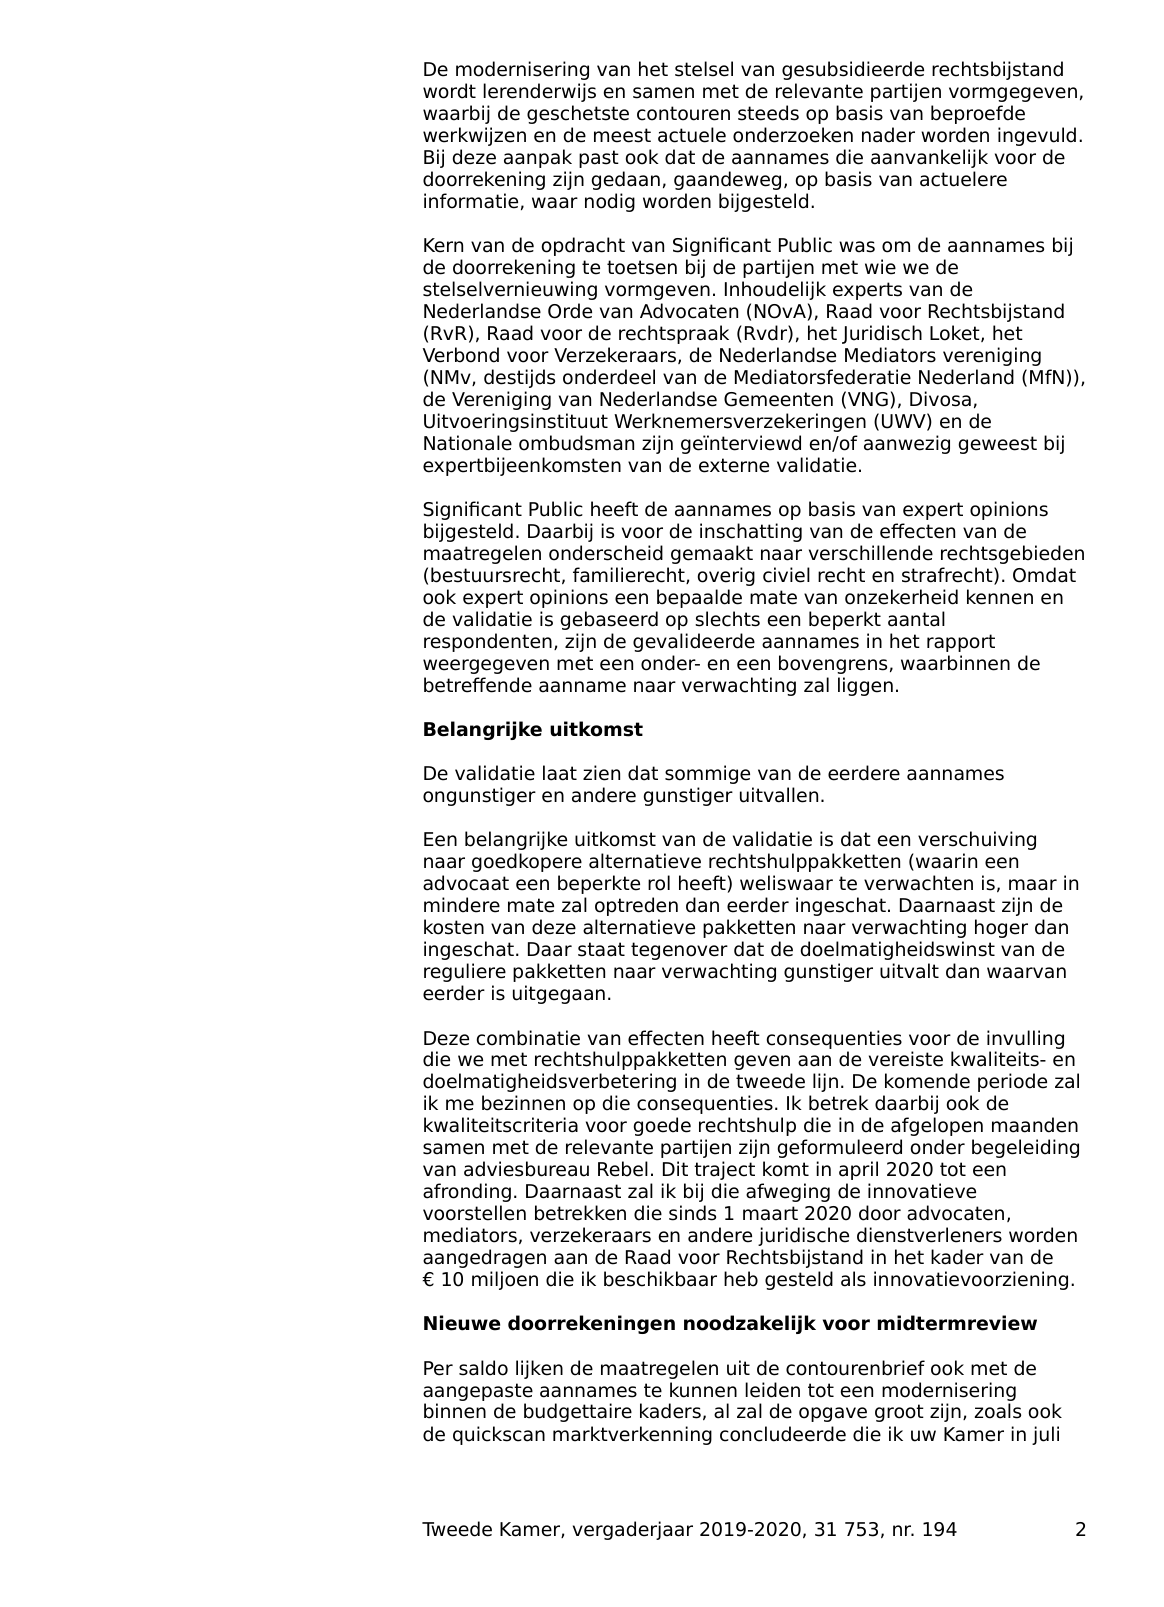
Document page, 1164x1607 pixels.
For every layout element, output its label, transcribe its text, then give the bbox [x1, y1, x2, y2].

subtitle Belangrijke uitkomst [422, 719, 1087, 741]
text Een belangrijke uitkomst van de validatie is dat een verschuiving naar goedkopere alternatieve rechtshulppakketten (waarin een advocaat een beperkte rol heeft) weliswaar te verwachten is, maar in mindere mate zal optreden dan eerder ingeschat. Daarnaast zijn de kosten van deze alternatieve pakketten naar verwachting hoger dan ingeschat. Daar staat tegenover dat de doelmatigheidswinst van de reguliere pakketten naar verwachting gunstiger uitvalt dan waarvan eerder is uitgegaan. [422, 829, 1087, 1005]
text Kern van de opdracht van Significant Public was om de aannames bij de doorrekening te toetsen bij de partijen met wie we de stelselvernieuwing vormgeven. Inhoudelijk experts van de Nederlandse Orde van Advocaten (NOvA), Raad voor Rechtsbijstand (RvR), Raad voor de rechtspraak (Rvdr), het Juridisch Loket, het Verbond voor Verzekeraars, de Nederlandse Mediators vereniging (NMv, destijds onderdeel van de Mediatorsfederatie Nederland (MfN)), de Vereniging van Nederlandse Gemeenten (VNG), Divosa, Uitvoeringsinstituut Werknemersverzekeringen (UWV) en de Nationale ombudsman zijn geïnterviewd en/of aanwezig geweest bij expertbijeenkomsten van de externe validatie. [422, 235, 1087, 477]
subtitle Nieuwe doorrekeningen noodzakelijk voor midtermreview [422, 1313, 1087, 1335]
text Per saldo lijken de maatregelen uit de contourenbrief ook met de aangepaste aannames te kunnen leiden tot een modernisering binnen de budgettaire kaders, al zal de opgave groot zijn, zoals ook de quickscan marktverkenning concludeerde die ik uw Kamer in juli [422, 1357, 1087, 1445]
text Deze combinatie van effecten heeft consequenties voor de invulling die we met rechtshulppakketten geven aan de vereiste kwaliteits- en doelmatigheidsverbetering in de tweede lijn. De komende periode zal ik me bezinnen op die consequenties. Ik betrek daarbij ook de kwaliteitscriteria voor goede rechtshulp die in de afgelopen maanden samen met de relevante partijen zijn geformuleerd onder begeleiding van adviesbureau Rebel. Dit traject komt in april 2020 tot een afronding. Daarnaast zal ik bij die afweging de innovatieve voorstellen betrekken die sinds 1 maart 2020 door advocaten, mediators, verzekeraars en andere juridische dienstverleners worden aangedragen aan de Raad voor Rechtsbijstand in het kader van de € 10 miljoen die ik beschikbaar heb gesteld als innovatievoorziening. [422, 1027, 1087, 1291]
text De validatie laat zien dat sommige van de eerdere aannames ongunstiger en andere gunstiger uitvallen. [422, 763, 1087, 807]
text Significant Public heeft de aannames op basis van expert opinions bijgesteld. Daarbij is voor de inschatting van de effecten van de maatregelen onderscheid gemaakt naar verschillende rechtsgebieden (bestuursrecht, familierecht, overig civiel recht en strafrecht). Omdat ook expert opinions een bepaalde mate van onzekerheid kennen en de validatie is gebaseerd op slechts een beperkt aantal respondenten, zijn de gevalideerde aannames in het rapport weergegeven met een onder- en een bovengrens, waarbinnen de betreffende aanname naar verwachting zal liggen. [422, 499, 1087, 697]
text De modernisering van het stelsel van gesubsidieerde rechtsbijstand wordt lerenderwijs en samen met de relevante partijen vormgegeven, waarbij de geschetste contouren steeds op basis van beproefde werkwijzen en de meest actuele onderzoeken nader worden ingevuld. Bij deze aanpak past ook dat de aannames die aanvankelijk voor de doorrekening zijn gedaan, gaandeweg, op basis van actuelere informatie, waar nodig worden bijgesteld. [422, 59, 1087, 213]
